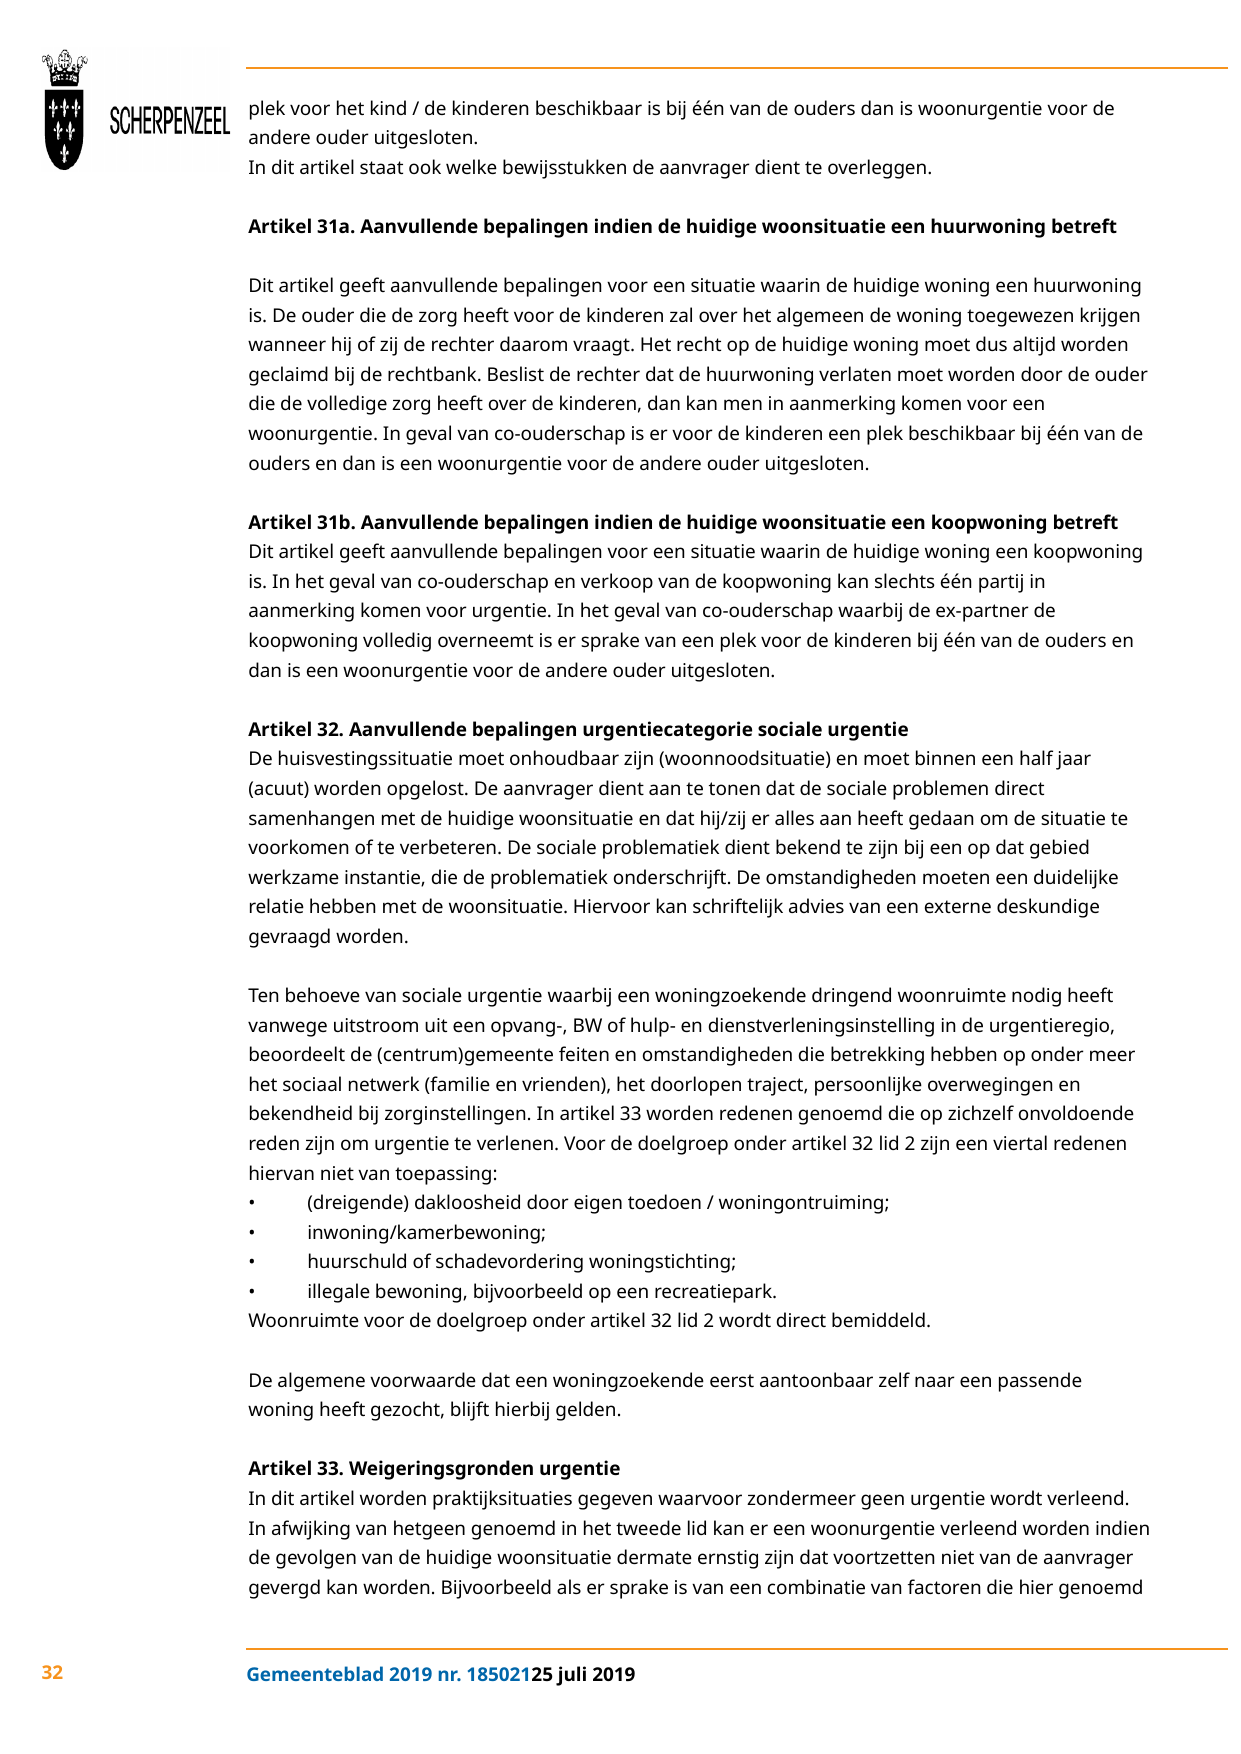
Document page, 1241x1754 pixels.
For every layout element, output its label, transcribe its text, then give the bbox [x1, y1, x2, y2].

text Artikel 31a. Aanvullende bepalingen indien de huidige woonsituatie een huurwoning betreft [248, 213, 1152, 239]
list huurschuld of schadevordering woningstichting; [248, 1248, 1152, 1274]
text De huisvestingssituatie moet onhoudbaar zijn (woonnoodsituatie) en moet binnen een half jaar (acuut) worden opgelost. De aanvrager dient aan te tonen dat de sociale problemen direct samenhangen met de huidige woonsituatie en dat hij/zij er alles aan heeft gedaan om de situatie te voorkomen of te verbeteren. De sociale problematiek dient bekend te zijn bij een op dat gebied werkzame instantie, die de problematiek onderschrijft. De omstandigheden moeten een duidelijke relatie hebben met de woonsituatie. Hiervoor kan schriftelijk advies van een externe deskundige gevraagd worden. [248, 746, 1152, 949]
picture [41, 47, 231, 172]
text Dit artikel geeft aanvullende bepalingen voor een situatie waarin de huidige woning een huurwoning is. De ouder die de zorg heeft voor de kinderen zal over het algemeen de woning toegewezen krijgen wanneer hij of zij de rechter daarom vraagt. Het recht op de huidige woning moet dus altijd worden geclaimd bij de rechtbank. Beslist de rechter dat de huurwoning verlaten moet worden door de ouder die de volledige zorg heeft over de kinderen, dan kan men in aanmerking komen voor een woonurgentie. In geval van co-ouderschap is er voor de kinderen een plek beschikbaar bij één van de ouders en dan is een woonurgentie voor de andere ouder uitgesloten. [248, 272, 1152, 476]
text De algemene voorwaarde dat een woningzoekende eerst aantoonbaar zelf naar een passende woning heeft gezocht, blijft hierbij gelden. [248, 1367, 1152, 1422]
list inwoning/kamerbewoning; [248, 1219, 1152, 1245]
text Ten behoeve van sociale urgentie waarbij een woningzoekende dringend woonruimte nodig heeft vanwege uitstroom uit een opvang-, BW of hulp- en dienstverleningsinstelling in de urgentieregio, beoordeelt de (centrum)gemeente feiten en omstandigheden die betrekking hebben op onder meer het sociaal netwerk (familie en vrienden), het doorlopen traject, persoonlijke overwegingen en bekendheid bij zorginstellingen. In artikel 33 worden redenen genoemd die op zichzelf onvoldoende reden zijn om urgentie te verlenen. Voor de doelgroep onder artikel 32 lid 2 zijn een viertal redenen hiervan niet van toepassing: [248, 982, 1152, 1186]
list (dreigende) dakloosheid door eigen toedoen / woningontruiming; [248, 1189, 1152, 1215]
text In dit artikel worden praktijksituaties gegeven waarvoor zondermeer geen urgentie wordt verleend. In afwijking van hetgeen genoemd in het tweede lid kan er een woonurgentie verleend worden indien de gevolgen van de huidige woonsituatie dermate ernstig zijn dat voortzetten niet van de aanvrager gevergd kan worden. Bijvoorbeeld als er sprake is van een combinatie van factoren die hier genoemd [248, 1485, 1152, 1600]
text plek voor het kind / de kinderen beschikbaar is bij één van de ouders dan is woonurgentie voor de andere ouder uitgesloten. [248, 95, 1152, 150]
text Artikel 32. Aanvullende bepalingen urgentiecategorie sociale urgentie [248, 716, 1152, 742]
list illegale bewoning, bijvoorbeeld op een recreatiepark. [248, 1278, 1152, 1304]
text Woonruimte voor de doelgroep onder artikel 32 lid 2 wordt direct bemiddeld. [248, 1308, 1152, 1333]
text In dit artikel staat ook welke bewijsstukken de aanvrager dient te overleggen. [248, 154, 1152, 180]
text Artikel 33. Weigeringsgronden urgentie [248, 1456, 1152, 1481]
text Dit artikel geeft aanvullende bepalingen voor een situatie waarin de huidige woning een koopwoning is. In het geval van co-ouderschap en verkoop van de koopwoning kan slechts één partij in aanmerking komen voor urgentie. In het geval van co-ouderschap waarbij de ex-partner de koopwoning volledig overneemt is er sprake van een plek voor de kinderen bij één van de ouders en dan is een woonurgentie voor de andere ouder uitgesloten. [248, 538, 1152, 683]
text Artikel 31b. Aanvullende bepalingen indien de huidige woonsituatie een koopwoning betreft [248, 509, 1152, 535]
